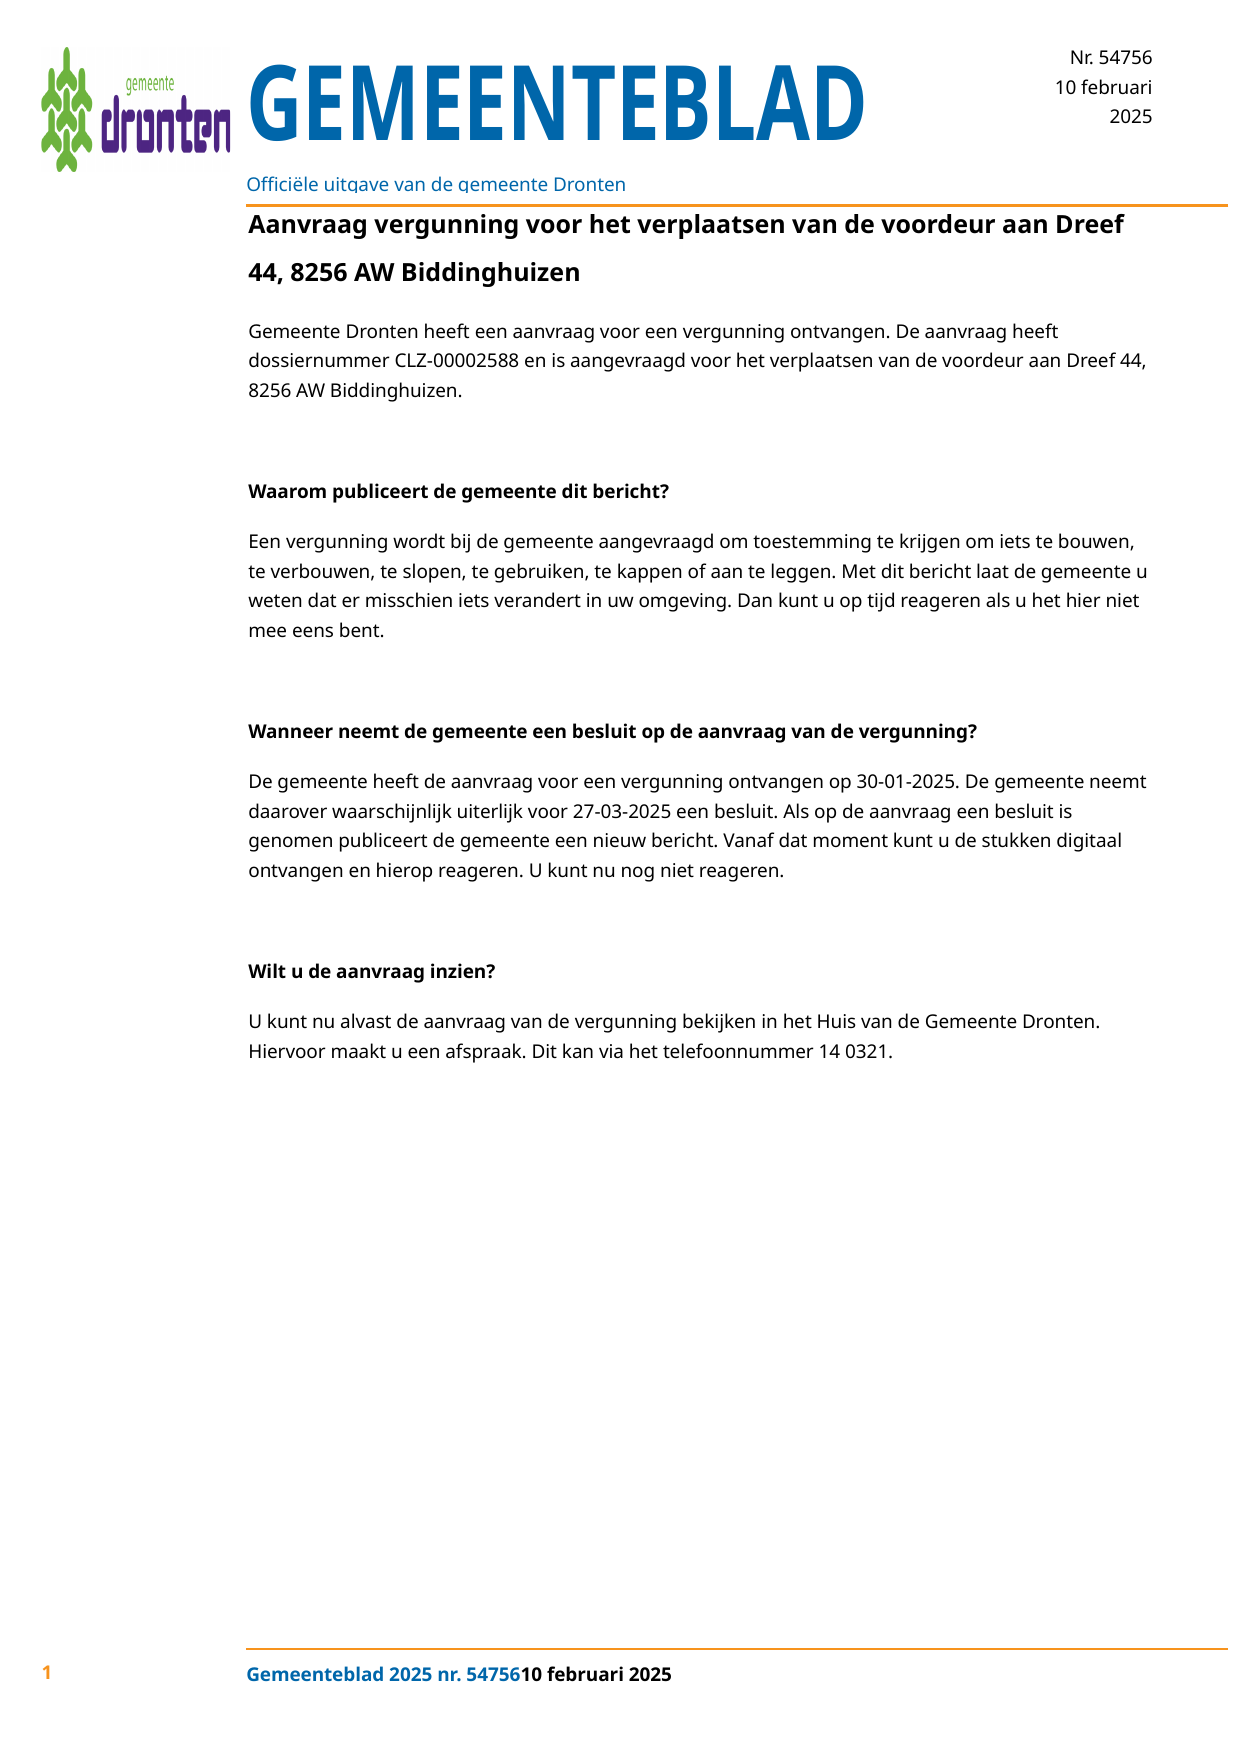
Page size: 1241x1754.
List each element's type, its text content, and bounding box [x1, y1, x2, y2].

text Wanneer neemt de gemeente een besluit op de aanvraag van de vergunning? [248, 718, 1152, 744]
picture [41, 47, 231, 172]
text U kunt nu alvast de aanvraag van de vergunning bekijken in het Huis van de Gemeente Dronten. Hiervoor maakt u een afspraak. Dit kan via het telefoonnummer 14 0321. [248, 1008, 1152, 1064]
text Aanvraag vergunning voor het verplaatsen van de voordeur aan Dreef 44, 8256 AW Biddinghuizen [248, 207, 1152, 288]
text Wilt u de aanvraag inzien? [248, 958, 1152, 984]
text Waarom publiceert de gemeente dit bericht? [248, 478, 1152, 504]
text Een vergunning wordt bij de gemeente aangevraagd om toestemming te krijgen om iets te bouwen, te verbouwen, te slopen, te gebruiken, te kappen of aan te leggen. Met dit bericht laat de gemeente u weten dat er misschien iets verandert in uw omgeving. Dan kunt u op tijd reageren als u het hier niet mee eens bent. [248, 528, 1152, 643]
text Gemeente Dronten heeft een aanvraag voor een vergunning ontvangen. De aanvraag heeft dossiernummer CLZ-00002588 en is aangevraagd voor het verplaatsen van de voordeur aan Dreef 44, 8256 AW Biddinghuizen. [248, 318, 1152, 403]
text De gemeente heeft de aanvraag voor een vergunning ontvangen op 30-01-2025. De gemeente neemt daarover waarschijnlijk uiterlijk voor 27-03-2025 een besluit. Als op de aanvraag een besluit is genomen publiceert de gemeente een nieuw bericht. Vanaf dat moment kunt u de stukken digitaal ontvangen en hierop reageren. U kunt nu nog niet reageren. [248, 768, 1152, 883]
